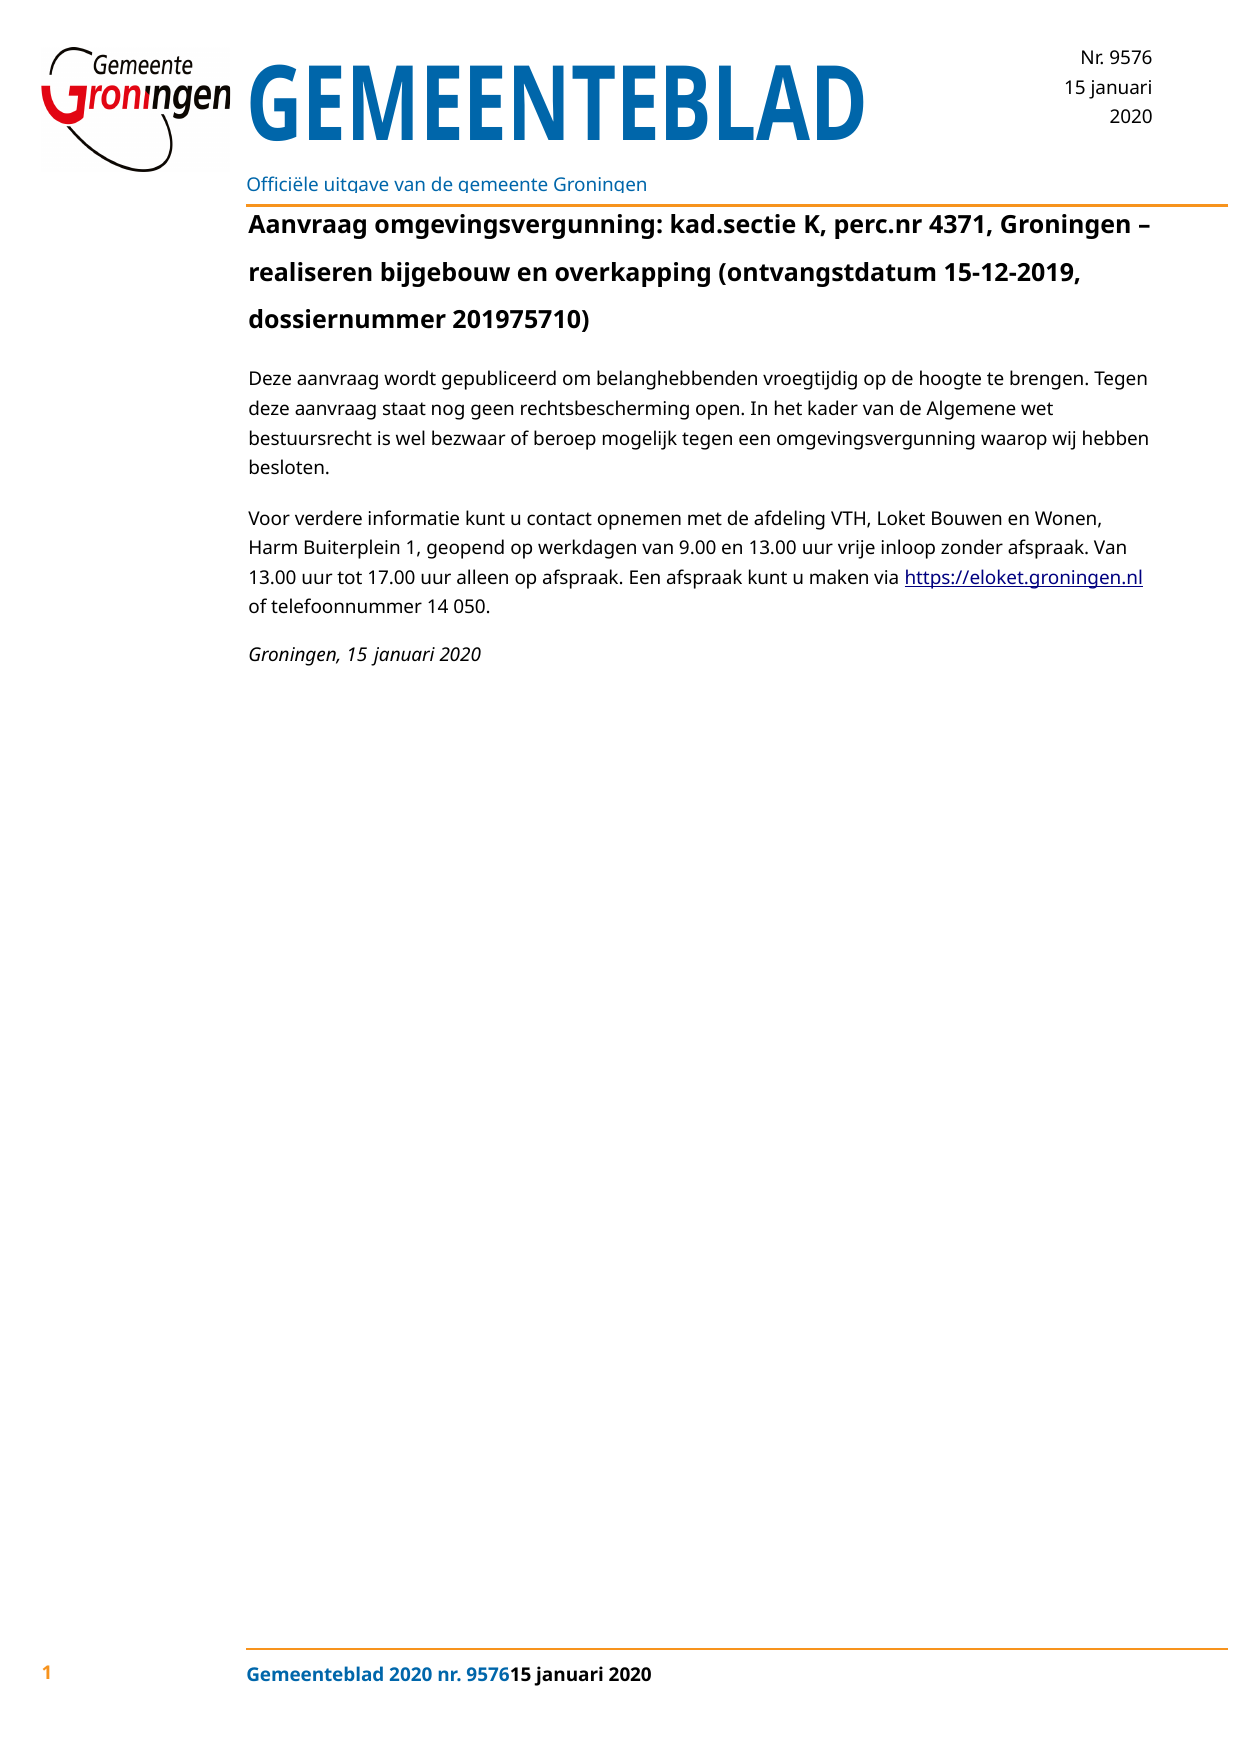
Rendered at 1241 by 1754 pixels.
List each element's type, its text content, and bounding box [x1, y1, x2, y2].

text Deze aanvraag wordt gepubliceerd om belanghebbenden vroegtijdig op de hoogte te brengen. Tegen deze aanvraag staat nog geen rechtsbescherming open. In het kader van de Algemene wet bestuursrecht is wel bezwaar of beroep mogelijk tegen een omgevingsvergunning waarop wij hebben besloten. [248, 366, 1152, 480]
picture [41, 47, 231, 172]
text Groningen, 15 januari 2020 [248, 641, 1152, 667]
text Voor verdere informatie kunt u contact opnemen met de afdeling VTH, Loket Bouwen en Wonen, Harm Buiterplein 1, geopend op werkdagen van 9.00 en 13.00 uur vrije inloop zonder afspraak. Van 13.00 uur tot 17.00 uur alleen op afspraak. Een afspraak kunt u maken via https://eloket.groningen.nl of telefoonnummer 14 050. [248, 505, 1152, 619]
text Aanvraag omgevingsvergunning: kad.sectie K, perc.nr 4371, Groningen – realiseren bijgebouw en overkapping (ontvangstdatum 15-12-2019, dossiernummer 201975710) [248, 207, 1152, 336]
